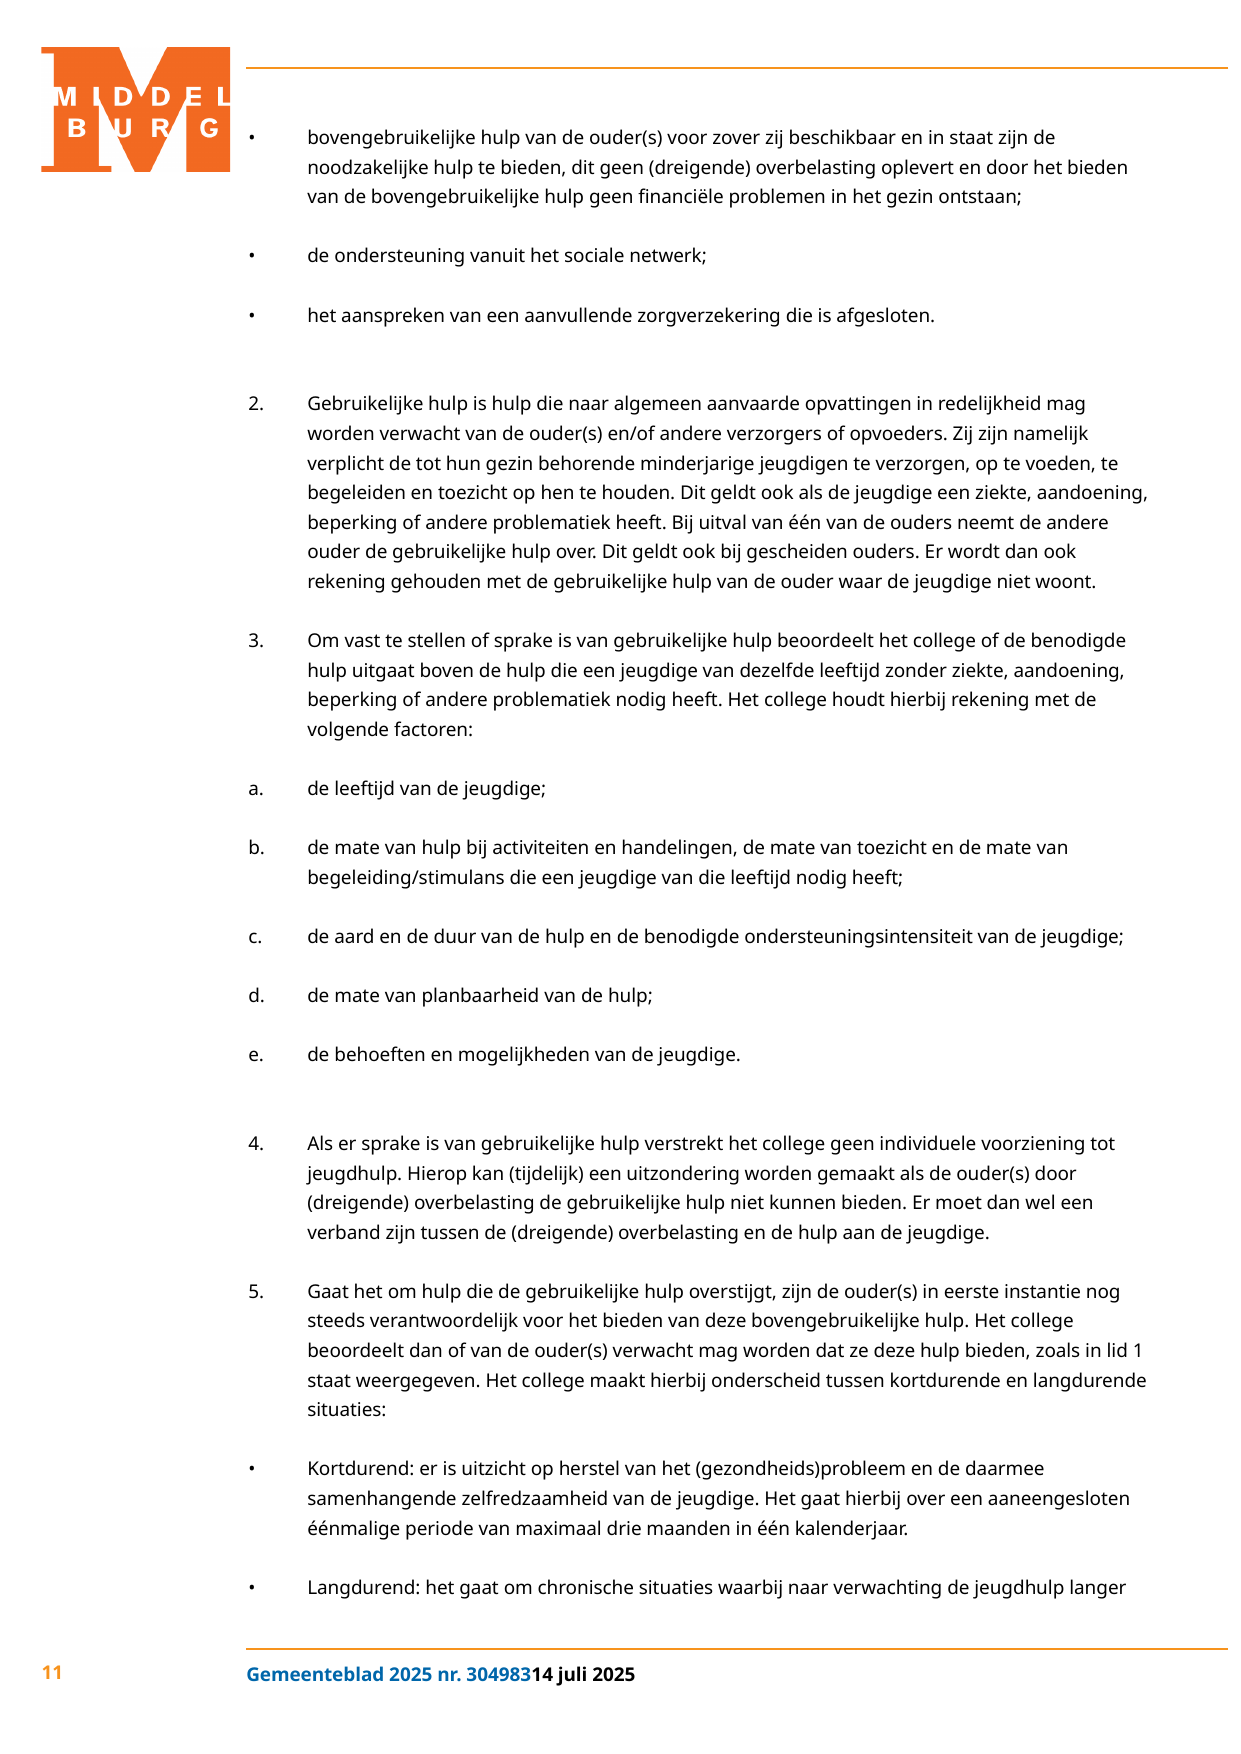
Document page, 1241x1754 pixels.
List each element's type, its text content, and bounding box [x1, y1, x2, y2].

list Kortdurend: er is uitzicht op herstel van het (gezondheids)probleem en de daarmee samenhangende zelfredzaamheid van de jeugdige. Het gaat hierbij over een aaneengesloten éénmalige periode van maximaal drie maanden in één kalenderjaar. [248, 1456, 1152, 1541]
list de aard en de duur van de hulp en de benodigde ondersteuningsintensiteit van de jeugdige; [248, 923, 1152, 949]
list Langdurend: het gaat om chronische situaties waarbij naar verwachting de jeugdhulp langer [248, 1574, 1152, 1600]
list Als er sprake is van gebruikelijke hulp verstrekt het college geen individuele voorziening tot jeugdhulp. Hierop kan (tijdelijk) een uitzondering worden gemaakt als de ouder(s) door (dreigende) overbelasting de gebruikelijke hulp niet kunnen bieden. Er moet dan wel een verband zijn tussen de (dreigende) overbelasting en de hulp aan de jeugdige. [248, 1130, 1152, 1245]
list de ondersteuning vanuit het sociale netwerk; [248, 243, 1152, 268]
list bovengebruikelijke hulp van de ouder(s) voor zover zij beschikbaar en in staat zijn de noodzakelijke hulp te bieden, dit geen (dreigende) overbelasting oplevert en door het bieden van de bovengebruikelijke hulp geen financiële problemen in het gezin ontstaan; [248, 124, 1152, 209]
list de leeftijd van de jeugdige; [248, 775, 1152, 801]
picture [41, 47, 231, 172]
list de mate van hulp bij activiteiten en handelingen, de mate van toezicht en de mate van begeleiding/stimulans die een jeugdige van die leeftijd nodig heeft; [248, 834, 1152, 890]
list Gebruikelijke hulp is hulp die naar algemeen aanvaarde opvattingen in redelijkheid mag worden verwacht van de ouder(s) en/of andere verzorgers of opvoeders. Zij zijn namelijk verplicht de tot hun gezin behorende minderjarige jeugdigen te verzorgen, op te voeden, te begeleiden en toezicht op hen te houden. Dit geldt ook als de jeugdige een ziekte, aandoening, beperking of andere problematiek heeft. Bij uitval van één van de ouders neemt de andere ouder de gebruikelijke hulp over. Dit geldt ook bij gescheiden ouders. Er wordt dan ook rekening gehouden met de gebruikelijke hulp van de ouder waar de jeugdige niet woont. [248, 391, 1152, 594]
list de mate van planbaarheid van de hulp; [248, 982, 1152, 1008]
list Gaat het om hulp die de gebruikelijke hulp overstijgt, zijn de ouder(s) in eerste instantie nog steeds verantwoordelijk voor het bieden van deze bovengebruikelijke hulp. Het college beoordeelt dan of van de ouder(s) verwacht mag worden dat ze deze hulp bieden, zoals in lid 1 staat weergegeven. Het college maakt hierbij onderscheid tussen kortdurende en langdurende situaties: [248, 1278, 1152, 1422]
list de behoeften en mogelijkheden van de jeugdige. [248, 1041, 1152, 1067]
list het aanspreken van een aanvullende zorgverzekering die is afgesloten. [248, 302, 1152, 328]
list Om vast te stellen of sprake is van gebruikelijke hulp beoordeelt het college of de benodigde hulp uitgaat boven de hulp die een jeugdige van dezelfde leeftijd zonder ziekte, aandoening, beperking of andere problematiek nodig heeft. Het college houdt hierbij rekening met de volgende factoren: [248, 627, 1152, 742]
